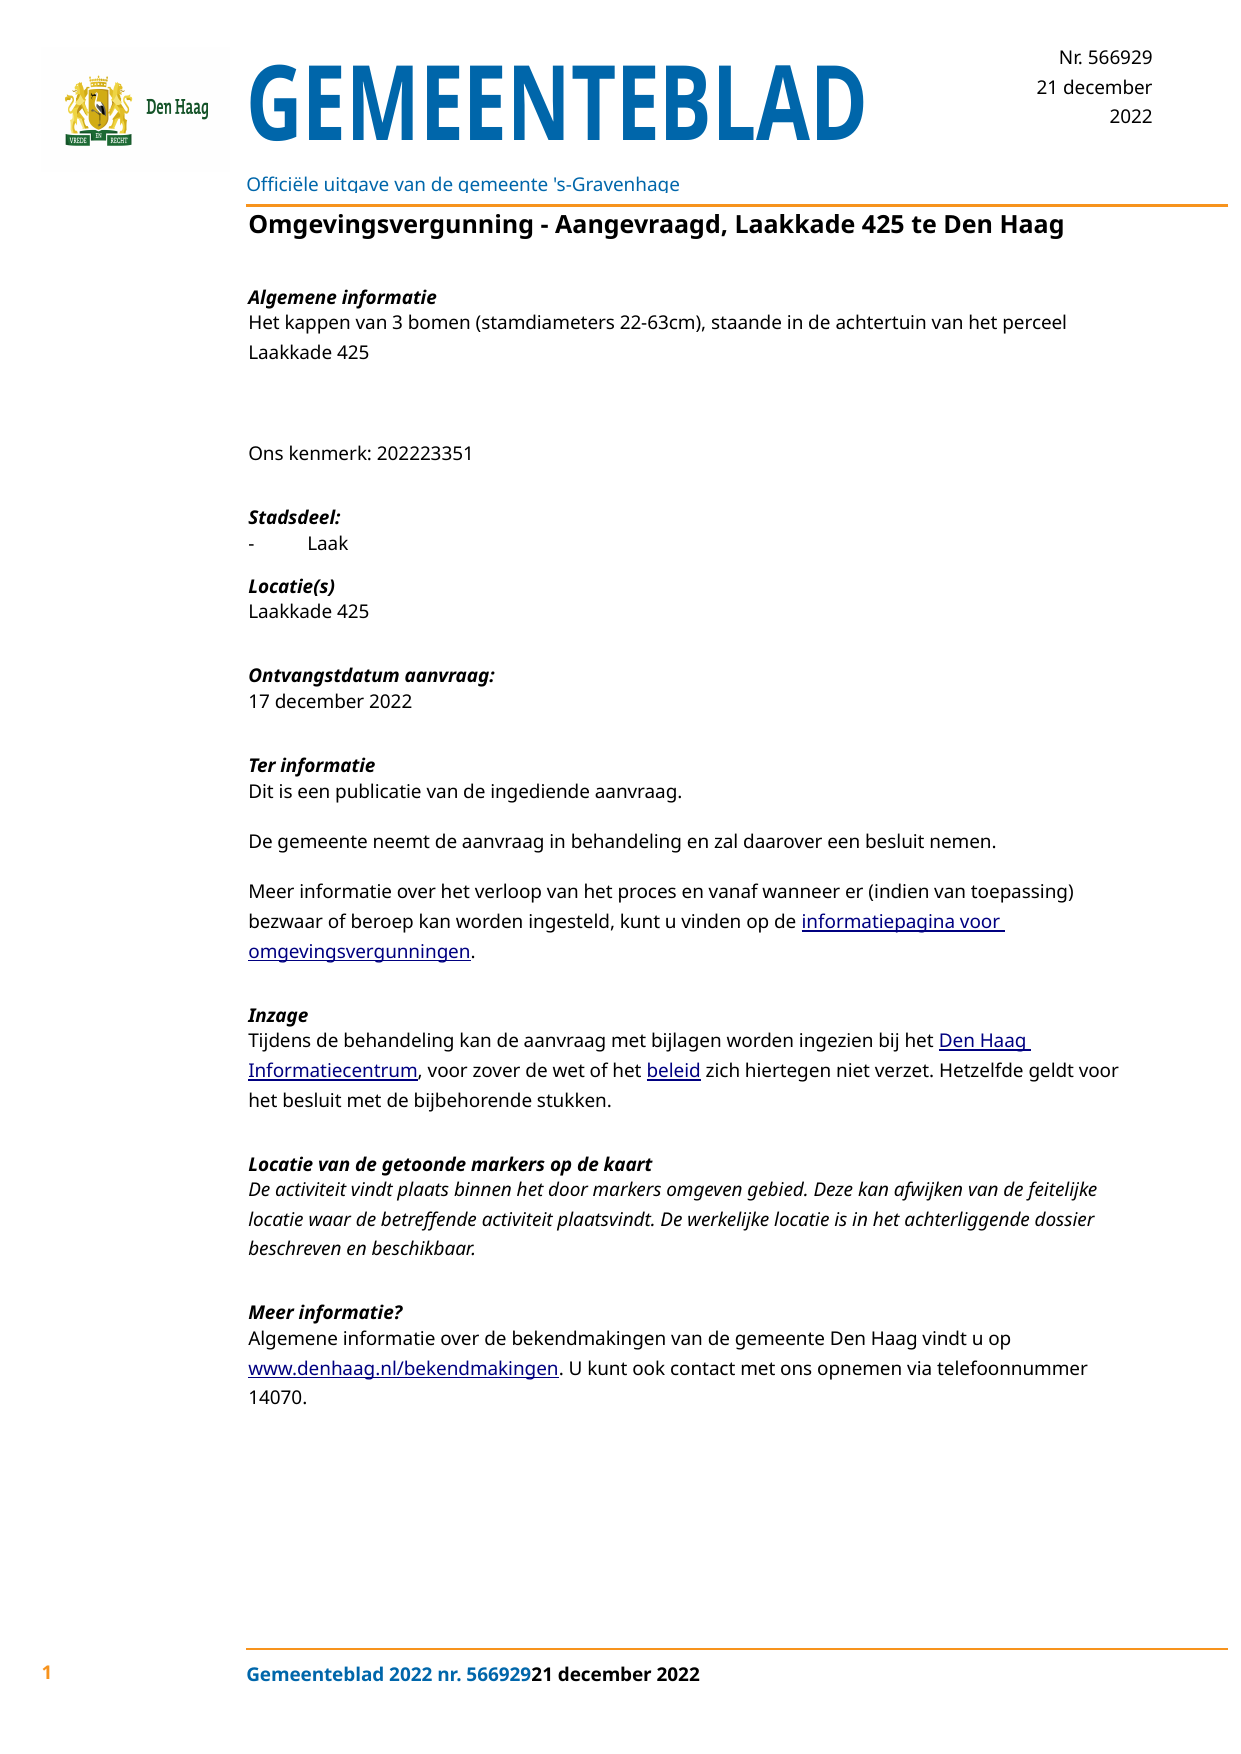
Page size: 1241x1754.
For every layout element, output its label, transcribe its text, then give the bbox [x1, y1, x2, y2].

text Omgevingsvergunning - Aangevraagd, Laakkade 425 te Den Haag [248, 207, 1152, 241]
text Stadsdeel: [248, 504, 1152, 530]
text Locatie(s) [248, 573, 1152, 598]
list Laak [248, 530, 1152, 555]
text Tijdens de behandeling kan de aanvraag met bijlagen worden ingezien bij het Den Haag Informatiecentrum, voor zover de wet of het beleid zich hiertegen niet verzet. Hetzelfde geldt voor het besluit met de bijbehorende stukken. [248, 1028, 1152, 1112]
text De gemeente neemt de aanvraag in behandeling en zal daarover een besluit nemen. [248, 828, 1152, 854]
text Dit is een publicatie van de ingediende aanvraag. [248, 778, 1152, 804]
text Meer informatie over het verloop van het proces en vanaf wanneer er (indien van toepassing) bezwaar of beroep kan worden ingesteld, kunt u vinden op de informatiepagina voor omgevingsvergunningen. [248, 879, 1152, 964]
picture [41, 47, 231, 172]
text Locatie van de getoonde markers op de kaart [248, 1151, 1152, 1176]
text Ter informatie [248, 752, 1152, 778]
text De activiteit vindt plaats binnen het door markers omgeven gebied. Deze kan afwijken van de feitelijke locatie waar de betreffende activiteit plaatsvindt. De werkelijke locatie is in het achterliggende dossier beschreven en beschikbaar. [248, 1176, 1152, 1261]
text 17 december 2022 [248, 688, 1152, 714]
text Algemene informatie [248, 284, 1152, 309]
text Ontvangstdatum aanvraag: [248, 662, 1152, 688]
text Ons kenmerk: 202223351 [248, 440, 1152, 466]
text Inzage [248, 1002, 1152, 1028]
text Algemene informatie over de bekendmakingen van de gemeente Den Haag vindt u op www.denhaag.nl/bekendmakingen. U kunt ook contact met ons opnemen via telefoonnummer 14070. [248, 1325, 1152, 1410]
text Het kappen van 3 bomen (stamdiameters 22-63cm), staande in de achtertuin van het perceel Laakkade 425 [248, 309, 1152, 365]
text Laakkade 425 [248, 598, 1152, 624]
text Meer informatie? [248, 1299, 1152, 1325]
